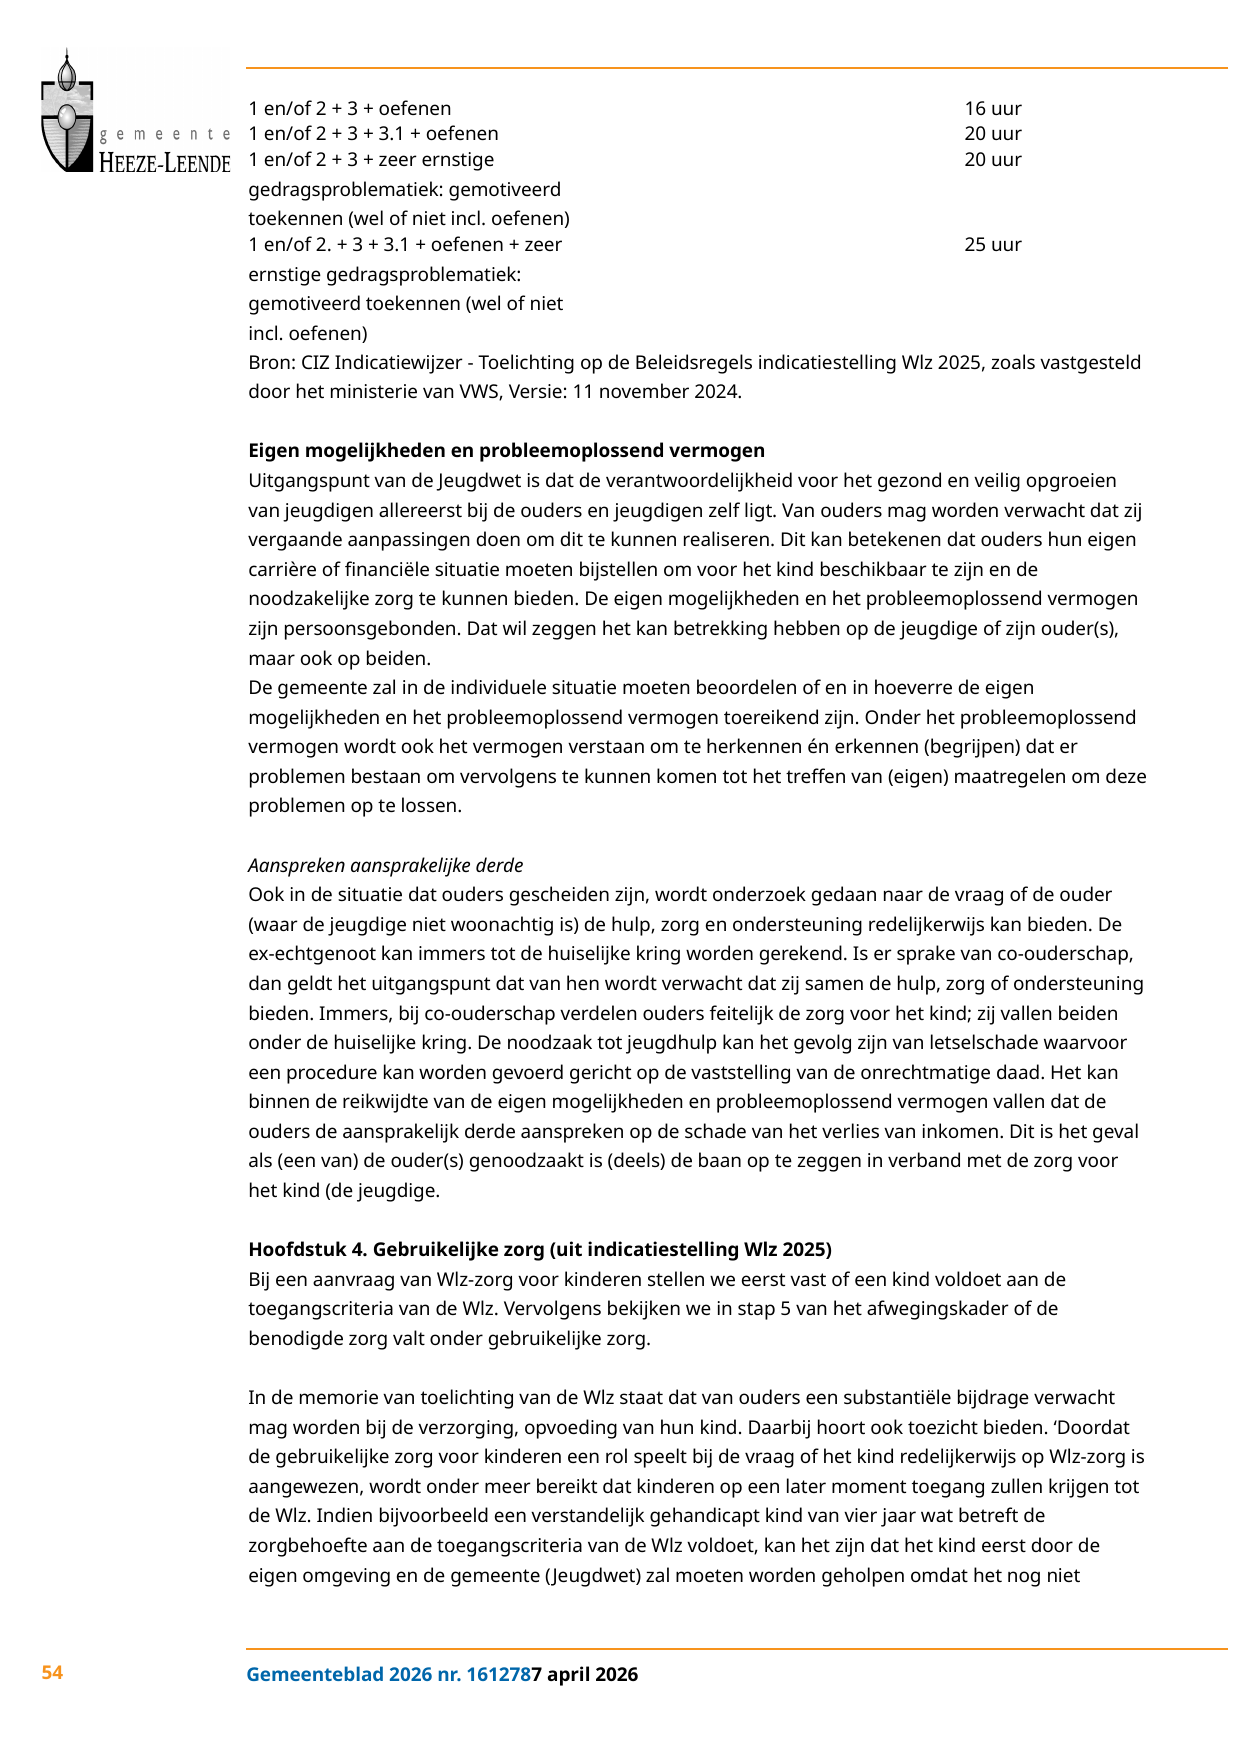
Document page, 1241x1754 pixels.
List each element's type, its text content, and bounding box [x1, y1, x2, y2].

table_cell [590, 146, 777, 231]
text Hoofdstuk 4. Gebruikelijke zorg (uit indicatiestelling Wlz 2025) [248, 1236, 1152, 1262]
table_cell 1 en/of 2 + 3 + zeer ernstige gedragsproblematiek: gemotiveerd toekennen (wel of niet incl. oefenen) [248, 146, 590, 231]
table_cell [777, 121, 964, 146]
table_cell [590, 231, 777, 346]
table_cell 1 en/of 2 + 3 + 3.1 + oefenen [248, 121, 590, 146]
table_cell 1 en/of 2. + 3 + 3.1 + oefenen + zeer ernstige gedragsproblematiek: gemotiveerd toekennen (wel of niet incl. oefenen) [248, 231, 590, 346]
table_cell [777, 146, 964, 231]
text In de memorie van toelichting van de Wlz staat dat van ouders een substantiële bijdrage verwacht mag worden bij de verzorging, opvoeding van hun kind. Daarbij hoort ook toezicht bieden. ‘Doordat de gebruikelijke zorg voor kinderen een rol speelt bij de vraag of het kind redelijkerwijs op Wlz-zorg is aangewezen, wordt onder meer bereikt dat kinderen op een later moment toegang zullen krijgen tot de Wlz. Indien bijvoorbeeld een verstandelijk gehandicapt kind van vier jaar wat betreft de zorgbehoefte aan de toegangscriteria van de Wlz voldoet, kan het zijn dat het kind eerst door de eigen omgeving en de gemeente (Jeugdwet) zal moeten worden geholpen omdat het nog niet [248, 1384, 1152, 1587]
table_cell [777, 231, 964, 346]
text Eigen mogelijkheden en probleemoplossend vermogen [248, 438, 1152, 463]
text Bron: CIZ Indicatiewijzer - Toelichting op de Beleidsregels indicatiestelling Wlz 2025, zoals vastgesteld door het ministerie van VWS, Versie: 11 november 2024. [248, 349, 1152, 404]
text Bij een aanvraag van Wlz-zorg voor kinderen stellen we eerst vast of een kind voldoet aan de toegangscriteria van de Wlz. Vervolgens bekijken we in stap 5 van het afwegingskader of de benodigde zorg valt onder gebruikelijke zorg. [248, 1266, 1152, 1351]
text Uitgangspunt van de Jeugdwet is dat de verantwoordelijkheid voor het gezond en veilig opgroeien van jeugdigen allereerst bij de ouders en jeugdigen zelf ligt. Van ouders mag worden verwacht dat zij vergaande aanpassingen doen om dit te kunnen realiseren. Dit kan betekenen dat ouders hun eigen carrière of financiële situatie moeten bijstellen om voor het kind beschikbaar te zijn en de noodzakelijke zorg te kunnen bieden. De eigen mogelijkheden en het probleemoplossend vermogen zijn persoonsgebonden. Dat wil zeggen het kan betrekking hebben op de jeugdige of zijn ouder(s), maar ook op beiden. [248, 467, 1152, 670]
table_cell 16 uur [964, 95, 1152, 121]
table_cell 20 uur [964, 121, 1152, 146]
table_cell 25 uur [964, 231, 1152, 346]
text Ook in de situatie dat ouders gescheiden zijn, wordt onderzoek gedaan naar de vraag of de ouder (waar de jeugdige niet woonachtig is) de hulp, zorg en ondersteuning redelijkerwijs kan bieden. De ex-echtgenoot kan immers tot de huiselijke kring worden gerekend. Is er sprake van co-ouderschap, dan geldt het uitgangspunt dat van hen wordt verwacht dat zij samen de hulp, zorg of ondersteuning bieden. Immers, bij co-ouderschap verdelen ouders feitelijk de zorg voor het kind; zij vallen beiden onder de huiselijke kring. De noodzaak tot jeugdhulp kan het gevolg zijn van letselschade waarvoor een procedure kan worden gevoerd gericht op de vaststelling van de onrechtmatige daad. Het kan binnen de reikwijdte van de eigen mogelijkheden en probleemoplossend vermogen vallen dat de ouders de aansprakelijk derde aanspreken op de schade van het verlies van inkomen. Dit is het geval als (een van) de ouder(s) genoodzaakt is (deels) de baan op te zeggen in verband met de zorg voor het kind (de jeugdige. [248, 881, 1152, 1203]
text Aanspreken aansprakelijke derde [248, 852, 1152, 877]
picture [41, 47, 231, 172]
table_cell [590, 95, 777, 121]
table_cell 1 en/of 2 + 3 + oefenen [248, 95, 590, 121]
table_cell [777, 95, 964, 121]
table_cell 20 uur [964, 146, 1152, 231]
text De gemeente zal in de individuele situatie moeten beoordelen of en in hoeverre de eigen mogelijkheden en het probleemoplossend vermogen toereikend zijn. Onder het probleemoplossend vermogen wordt ook het vermogen verstaan om te herkennen én erkennen (begrijpen) dat er problemen bestaan om vervolgens te kunnen komen tot het treffen van (eigen) maatregelen om deze problemen op te lossen. [248, 674, 1152, 818]
table_cell [590, 121, 777, 146]
